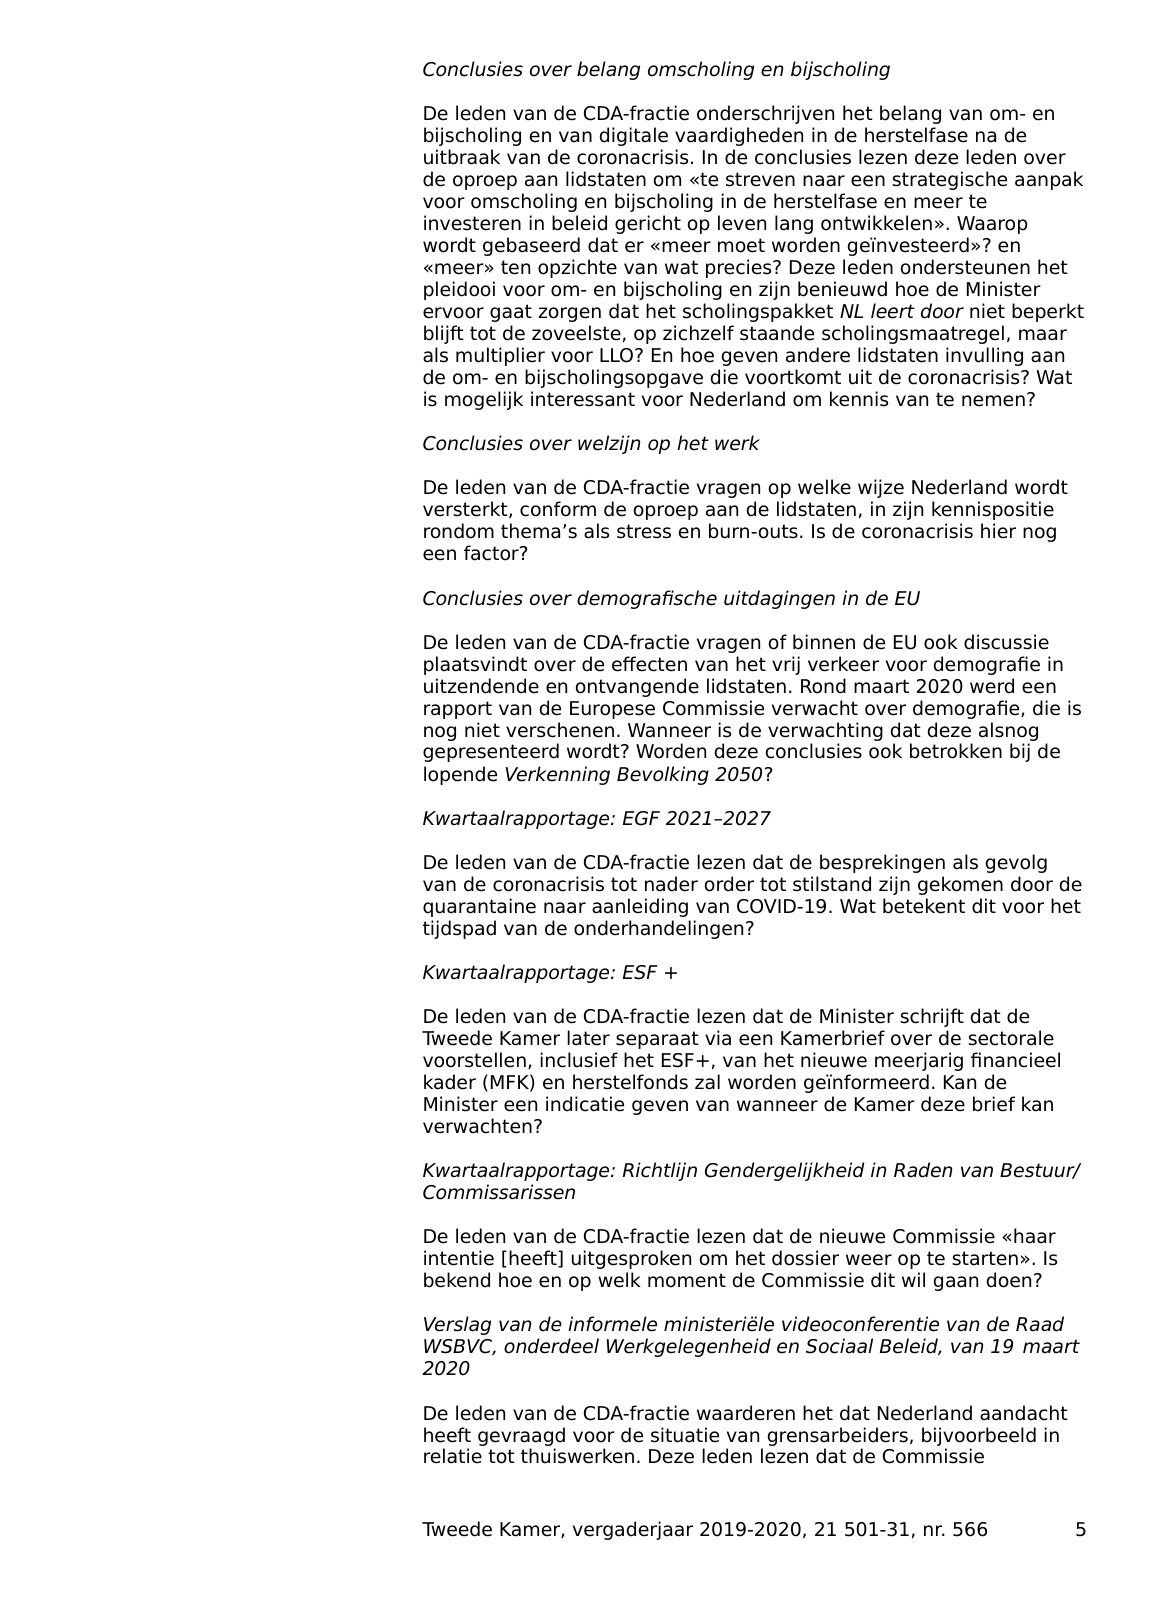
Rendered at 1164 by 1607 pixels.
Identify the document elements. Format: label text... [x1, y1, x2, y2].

text De leden van de CDA-fractie waarderen het dat Nederland aandacht heeft gevraagd voor de situatie van grensarbeiders, bijvoorbeeld in relatie tot thuiswerken. Deze leden lezen dat de Commissie [422, 1402, 1087, 1468]
subtitle Kwartaalrapportage: ESF + [422, 962, 1087, 984]
text De leden van de CDA-fractie vragen op welke wijze Nederland wordt versterkt, conform de oproep aan de lidstaten, in zijn kennispositie rondom thema’s als stress en burn-outs. Is de coronacrisis hier nog een factor? [422, 477, 1087, 565]
text De leden van de CDA-fractie lezen dat de Minister schrijft dat de Tweede Kamer later separaat via een Kamerbrief over de sectorale voorstellen, inclusief het ESF+, van het nieuwe meerjarig financieel kader (MFK) en herstelfonds zal worden geïnformeerd. Kan de Minister een indicatie geven van wanneer de Kamer deze brief kan verwachten? [422, 1006, 1087, 1138]
subtitle Conclusies over demografische uitdagingen in de EU [422, 587, 1087, 609]
subtitle Kwartaalrapportage: Richtlijn Gendergelijkheid in Raden van Bestuur/ Commissarissen [422, 1160, 1087, 1204]
text De leden van de CDA-fractie lezen dat de nieuwe Commissie «haar intentie [heeft] uitgesproken om het dossier weer op te starten». Is bekend hoe en op welk moment de Commissie dit wil gaan doen? [422, 1226, 1087, 1292]
subtitle Verslag van de informele ministeriële videoconferentie van de Raad WSBVC, onderdeel Werkgelegenheid en Sociaal Beleid, van 19 maart 2020 [422, 1314, 1087, 1380]
text De leden van de CDA-fractie vragen of binnen de EU ook discussie plaatsvindt over de effecten van het vrij verkeer voor demografie in uitzendende en ontvangende lidstaten. Rond maart 2020 werd een rapport van de Europese Commissie verwacht over demografie, die is nog niet verschenen. Wanneer is de verwachting dat deze alsnog gepresenteerd wordt? Worden deze conclusies ook betrokken bij de lopende Verkenning Bevolking 2050? [422, 632, 1087, 785]
subtitle Conclusies over welzijn op het werk [422, 433, 1087, 455]
text De leden van de CDA-fractie lezen dat de besprekingen als gevolg van de coronacrisis tot nader order tot stilstand zijn gekomen door de quarantaine naar aanleiding van COVID-19. Wat betekent dit voor het tijdspad van de onderhandelingen? [422, 852, 1087, 940]
text De leden van de CDA-fractie onderschrijven het belang van om- en bijscholing en van digitale vaardigheden in de herstelfase na de uitbraak van de coronacrisis. In de conclusies lezen deze leden over de oproep aan lidstaten om «te streven naar een strategische aanpak voor omscholing en bijscholing in de herstelfase en meer te investeren in beleid gericht op leven lang ontwikkelen». Waarop wordt gebaseerd dat er «meer moet worden geïnvesteerd»? en «meer» ten opzichte van wat precies? Deze leden ondersteunen het pleidooi voor om- en bijscholing en zijn benieuwd hoe de Minister ervoor gaat zorgen dat het scholingspakket NL leert door niet beperkt blijft tot de zoveelste, op zichzelf staande scholingsmaatregel, maar als multiplier voor LLO? En hoe geven andere lidstaten invulling aan de om- en bijscholingsopgave die voortkomt uit de coronacrisis? Wat is mogelijk interessant voor Nederland om kennis van te nemen? [422, 103, 1087, 411]
subtitle Conclusies over belang omscholing en bijscholing [422, 59, 1087, 81]
subtitle Kwartaalrapportage: EGF 2021–2027 [422, 808, 1087, 829]
